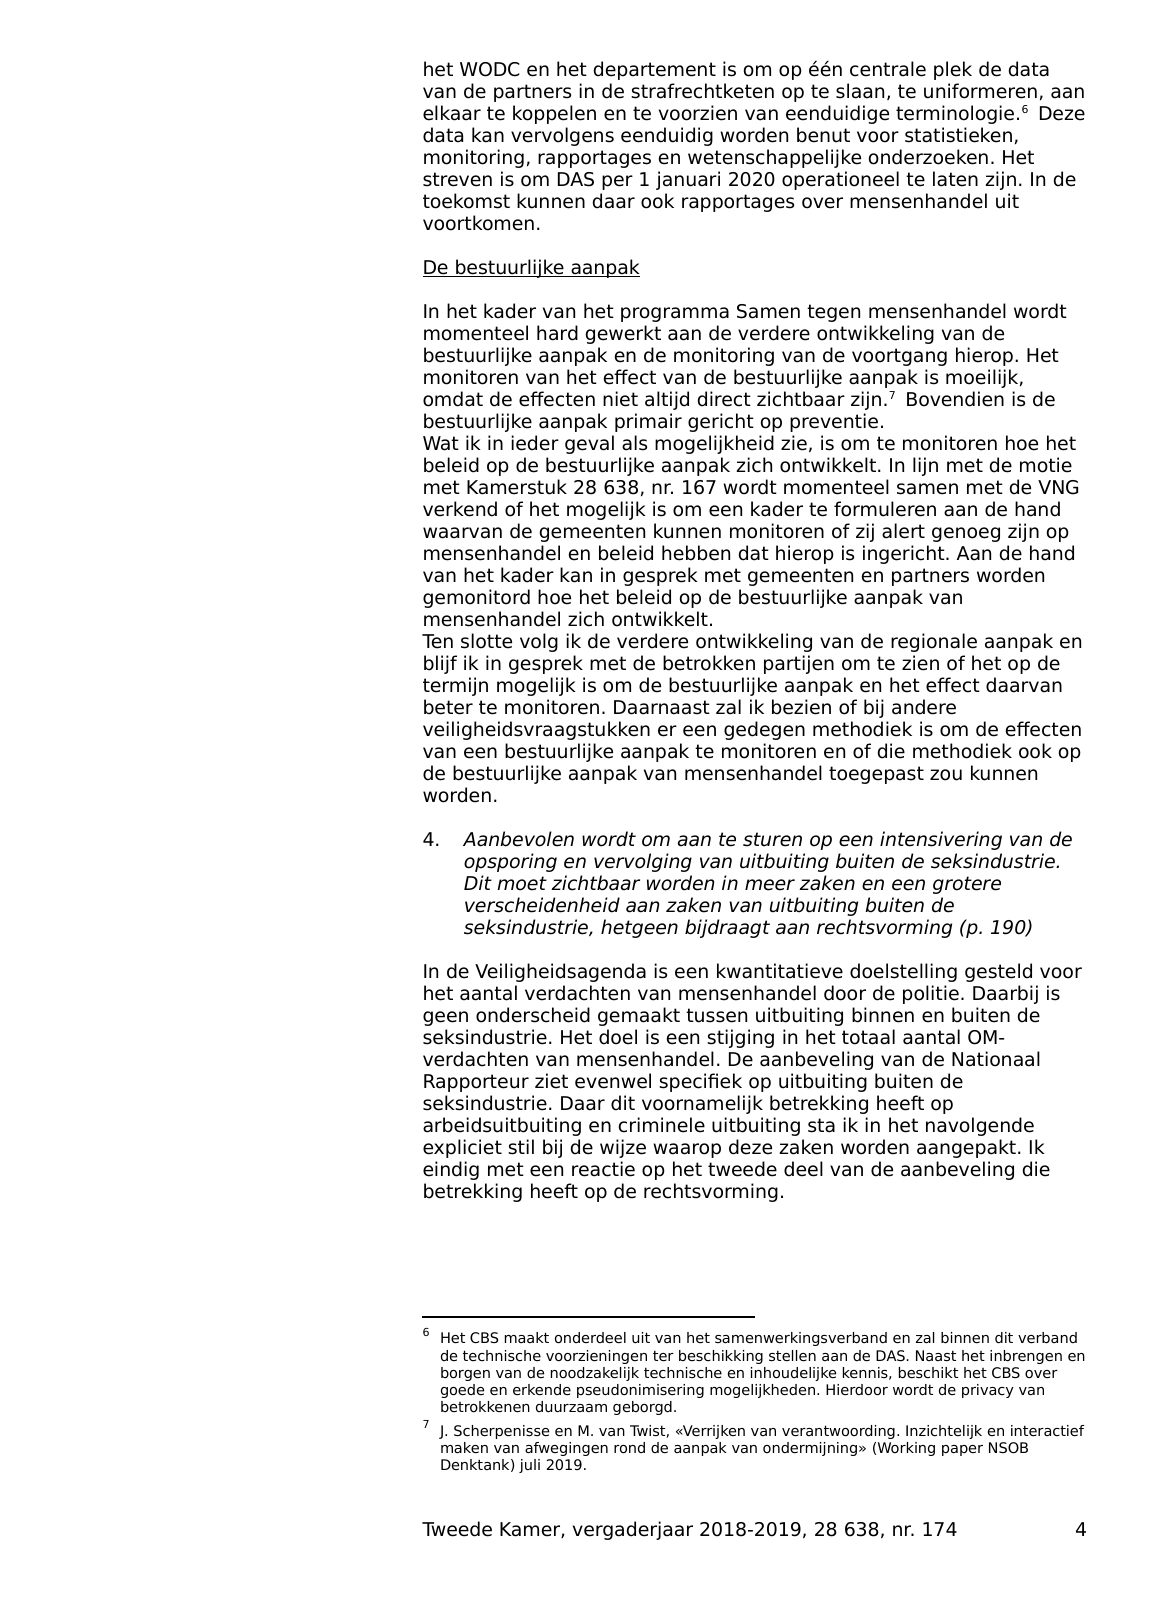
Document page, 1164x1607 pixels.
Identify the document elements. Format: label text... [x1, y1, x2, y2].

text 4. Aanbevolen wordt om aan te sturen op een intensivering van de opsporing en vervolging van uitbuiting buiten de seksindustrie. Dit moet zichtbaar worden in meer zaken en een grotere verscheidenheid aan zaken van uitbuiting buiten de seksindustrie, hetgeen bijdraagt aan rechtsvorming (p. 190) [422, 829, 1087, 939]
subtitle De bestuurlijke aanpak [422, 257, 1087, 279]
text J. Scherpenisse en M. van Twist, «Verrijken van verantwoording. Inzichtelijk en interactief maken van afwegingen rond de aanpak van ondermijning» (Working paper NSOB Denktank) juli 2019. [422, 1418, 1087, 1474]
text het WODC en het departement is om op één centrale plek de data van de partners in de strafrechtketen op te slaan, te uniformeren, aan elkaar te koppelen en te voorzien van eenduidige terminologie. Deze data kan vervolgens eenduidig worden benut voor statistieken, monitoring, rapportages en wetenschappelijke onderzoeken. Het streven is om DAS per 1 januari 2020 operationeel te laten zijn. In de toekomst kunnen daar ook rapportages over mensenhandel uit voortkomen. [422, 59, 1087, 235]
text Het CBS maakt onderdeel uit van het samenwerkingsverband en zal binnen dit verband de technische voorzieningen ter beschikking stellen aan de DAS. Naast het inbrengen en borgen van de noodzakelijk technische en inhoudelijke kennis, beschikt het CBS over goede en erkende pseudonimisering mogelijkheden. Hierdoor wordt de privacy van betrokkenen duurzaam geborgd. [422, 1326, 1087, 1416]
text In het kader van het programma Samen tegen mensenhandel wordt momenteel hard gewerkt aan de verdere ontwikkeling van de bestuurlijke aanpak en de monitoring van de voortgang hierop. Het monitoren van het effect van de bestuurlijke aanpak is moeilijk, omdat de effecten niet altijd direct zichtbaar zijn. Bovendien is de bestuurlijke aanpak primair gericht op preventie. [422, 301, 1087, 433]
text In de Veiligheidsagenda is een kwantitatieve doelstelling gesteld voor het aantal verdachten van mensenhandel door de politie. Daarbij is geen onderscheid gemaakt tussen uitbuiting binnen en buiten de seksindustrie. Het doel is een stijging in het totaal aantal OM-verdachten van mensenhandel. De aanbeveling van de Nationaal Rapporteur ziet evenwel specifiek op uitbuiting buiten de seksindustrie. Daar dit voornamelijk betrekking heeft op arbeidsuitbuiting en criminele uitbuiting sta ik in het navolgende expliciet stil bij de wijze waarop deze zaken worden aangepakt. Ik eindig met een reactie op het tweede deel van de aanbeveling die betrekking heeft op de rechtsvorming. [422, 961, 1087, 1203]
text Ten slotte volg ik de verdere ontwikkeling van de regionale aanpak en blijf ik in gesprek met de betrokken partijen om te zien of het op de termijn mogelijk is om de bestuurlijke aanpak en het effect daarvan beter te monitoren. Daarnaast zal ik bezien of bij andere veiligheidsvraagstukken er een gedegen methodiek is om de effecten van een bestuurlijke aanpak te monitoren en of die methodiek ook op de bestuurlijke aanpak van mensenhandel toegepast zou kunnen worden. [422, 631, 1087, 807]
text Wat ik in ieder geval als mogelijkheid zie, is om te monitoren hoe het beleid op de bestuurlijke aanpak zich ontwikkelt. In lijn met de motie met Kamerstuk 28 638, nr. 167 wordt momenteel samen met de VNG verkend of het mogelijk is om een kader te formuleren aan de hand waarvan de gemeenten kunnen monitoren of zij alert genoeg zijn op mensenhandel en beleid hebben dat hierop is ingericht. Aan de hand van het kader kan in gesprek met gemeenten en partners worden gemonitord hoe het beleid op de bestuurlijke aanpak van mensenhandel zich ontwikkelt. [422, 433, 1087, 631]
